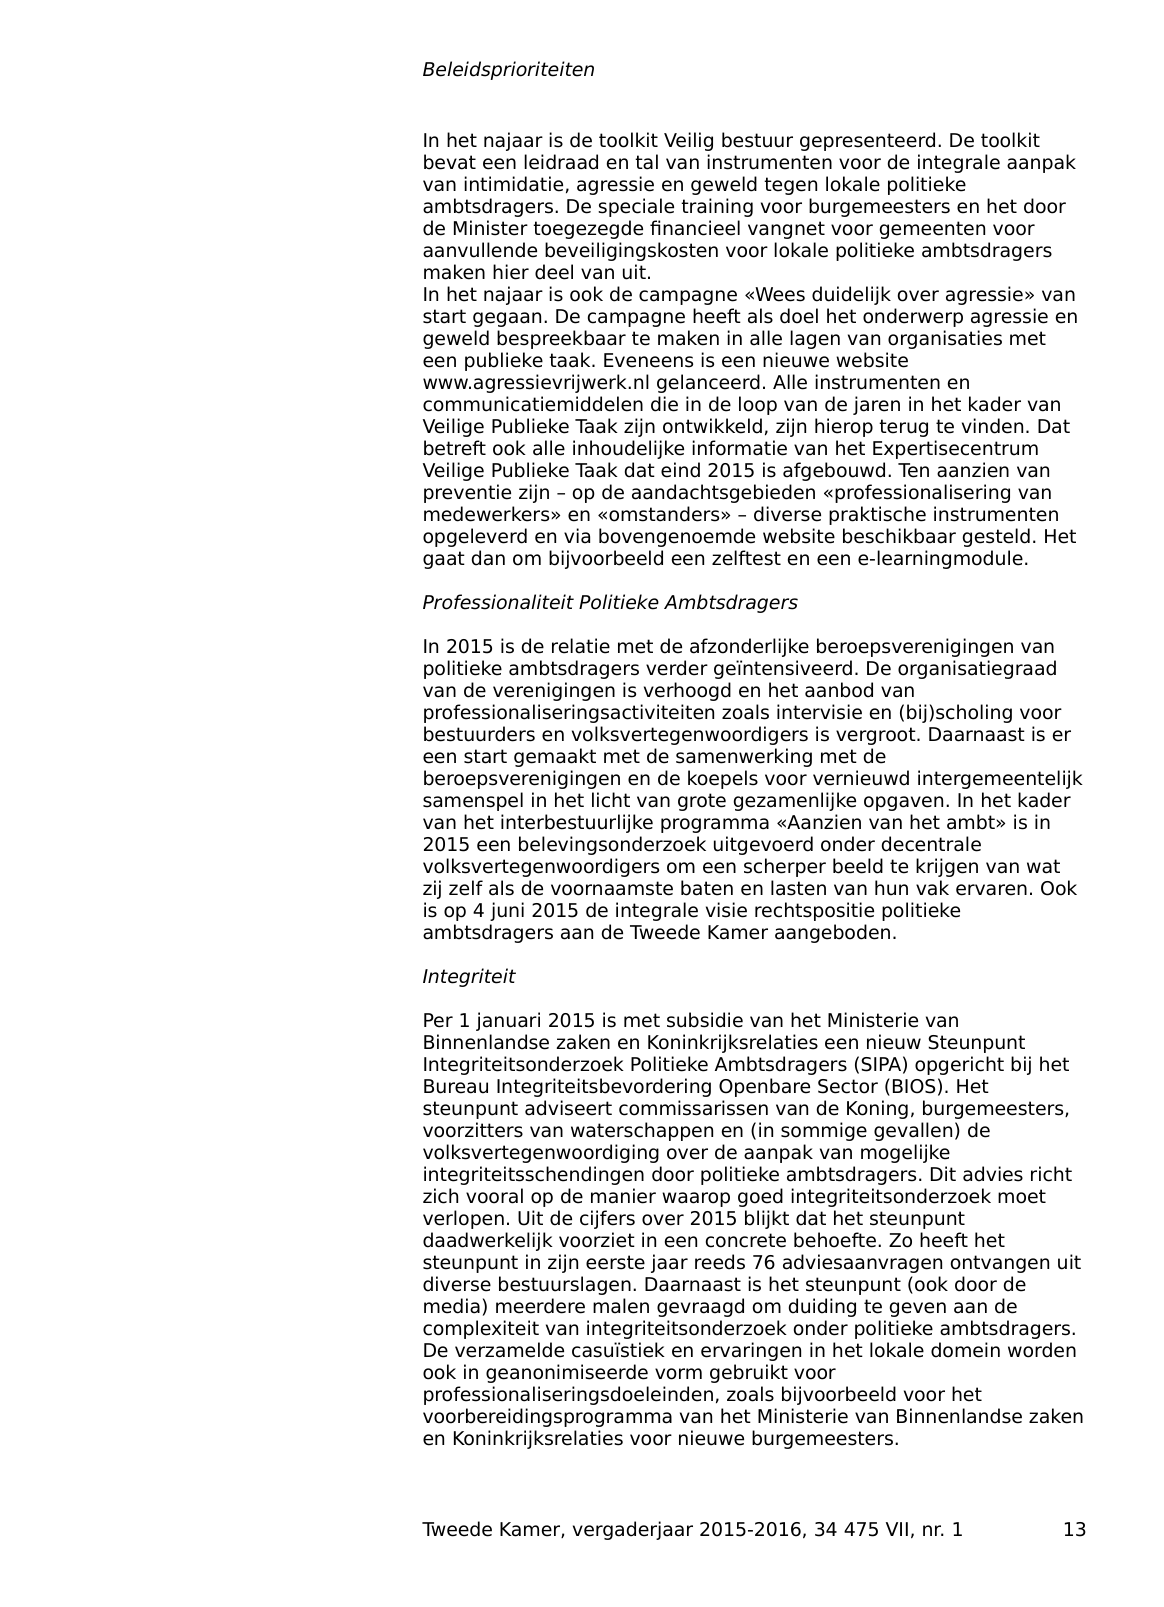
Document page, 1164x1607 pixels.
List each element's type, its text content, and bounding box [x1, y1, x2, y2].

subtitle Integriteit [422, 966, 1087, 988]
text Per 1 januari 2015 is met subsidie van het Ministerie van Binnenlandse zaken en Koninkrijksrelaties een nieuw Steunpunt Integriteitsonderzoek Politieke Ambtsdragers (SIPA) opgericht bij het Bureau Integriteitsbevordering Openbare Sector (BIOS). Het steunpunt adviseert commissarissen van de Koning, burgemeesters, voorzitters van waterschappen en (in sommige gevallen) de volksvertegenwoordiging over de aanpak van mogelijke integriteitsschendingen door politieke ambtsdragers. Dit advies richt zich vooral op de manier waarop goed integriteitsonderzoek moet verlopen. Uit de cijfers over 2015 blijkt dat het steunpunt daadwerkelijk voorziet in een concrete behoefte. Zo heeft het steunpunt in zijn eerste jaar reeds 76 adviesaanvragen ontvangen uit diverse bestuurslagen. Daarnaast is het steunpunt (ook door de media) meerdere malen gevraagd om duiding te geven aan de complexiteit van integriteitsonderzoek onder politieke ambtsdragers. De verzamelde casuïstiek en ervaringen in het lokale domein worden ook in geanonimiseerde vorm gebruikt voor professionaliseringsdoeleinden, zoals bijvoorbeeld voor het voorbereidingsprogramma van het Ministerie van Binnenlandse zaken en Koninkrijksrelaties voor nieuwe burgemeesters. [422, 1010, 1087, 1449]
text In het najaar is de toolkit Veilig bestuur gepresenteerd. De toolkit bevat een leidraad en tal van instrumenten voor de integrale aanpak van intimidatie, agressie en geweld tegen lokale politieke ambtsdragers. De speciale training voor burgemeesters en het door de Minister toegezegde financieel vangnet voor gemeenten voor aanvullende beveiligingskosten voor lokale politieke ambtsdragers maken hier deel van uit. [422, 130, 1087, 284]
text In 2015 is de relatie met de afzonderlijke beroepsverenigingen van politieke ambtsdragers verder geïntensiveerd. De organisatiegraad van de verenigingen is verhoogd en het aanbod van professionaliseringsactiviteiten zoals intervisie en (bij)scholing voor bestuurders en volksvertegenwoordigers is vergroot. Daarnaast is er een start gemaakt met de samenwerking met de beroepsverenigingen en de koepels voor vernieuwd intergemeentelijk samenspel in het licht van grote gezamenlijke opgaven. In het kader van het interbestuurlijke programma «Aanzien van het ambt» is in 2015 een belevingsonderzoek uitgevoerd onder decentrale volksvertegenwoordigers om een scherper beeld te krijgen van wat zij zelf als de voornaamste baten en lasten van hun vak ervaren. Ook is op 4 juni 2015 de integrale visie rechtspositie politieke ambtsdragers aan de Tweede Kamer aangeboden. [422, 636, 1087, 943]
text In het najaar is ook de campagne «Wees duidelijk over agressie» van start gegaan. De campagne heeft als doel het onderwerp agressie en geweld bespreekbaar te maken in alle lagen van organisaties met een publieke taak. Eveneens is een nieuwe website www.agressievrijwerk.nl gelanceerd. Alle instrumenten en communicatiemiddelen die in de loop van de jaren in het kader van Veilige Publieke Taak zijn ontwikkeld, zijn hierop terug te vinden. Dat betreft ook alle inhoudelijke informatie van het Expertisecentrum Veilige Publieke Taak dat eind 2015 is afgebouwd. Ten aanzien van preventie zijn – op de aandachtsgebieden «professionalisering van medewerkers» en «omstanders» – diverse praktische instrumenten opgeleverd en via bovengenoemde website beschikbaar gesteld. Het gaat dan om bijvoorbeeld een zelftest en een e-learningmodule. [422, 284, 1087, 569]
subtitle Professionaliteit Politieke Ambtsdragers [422, 592, 1087, 614]
